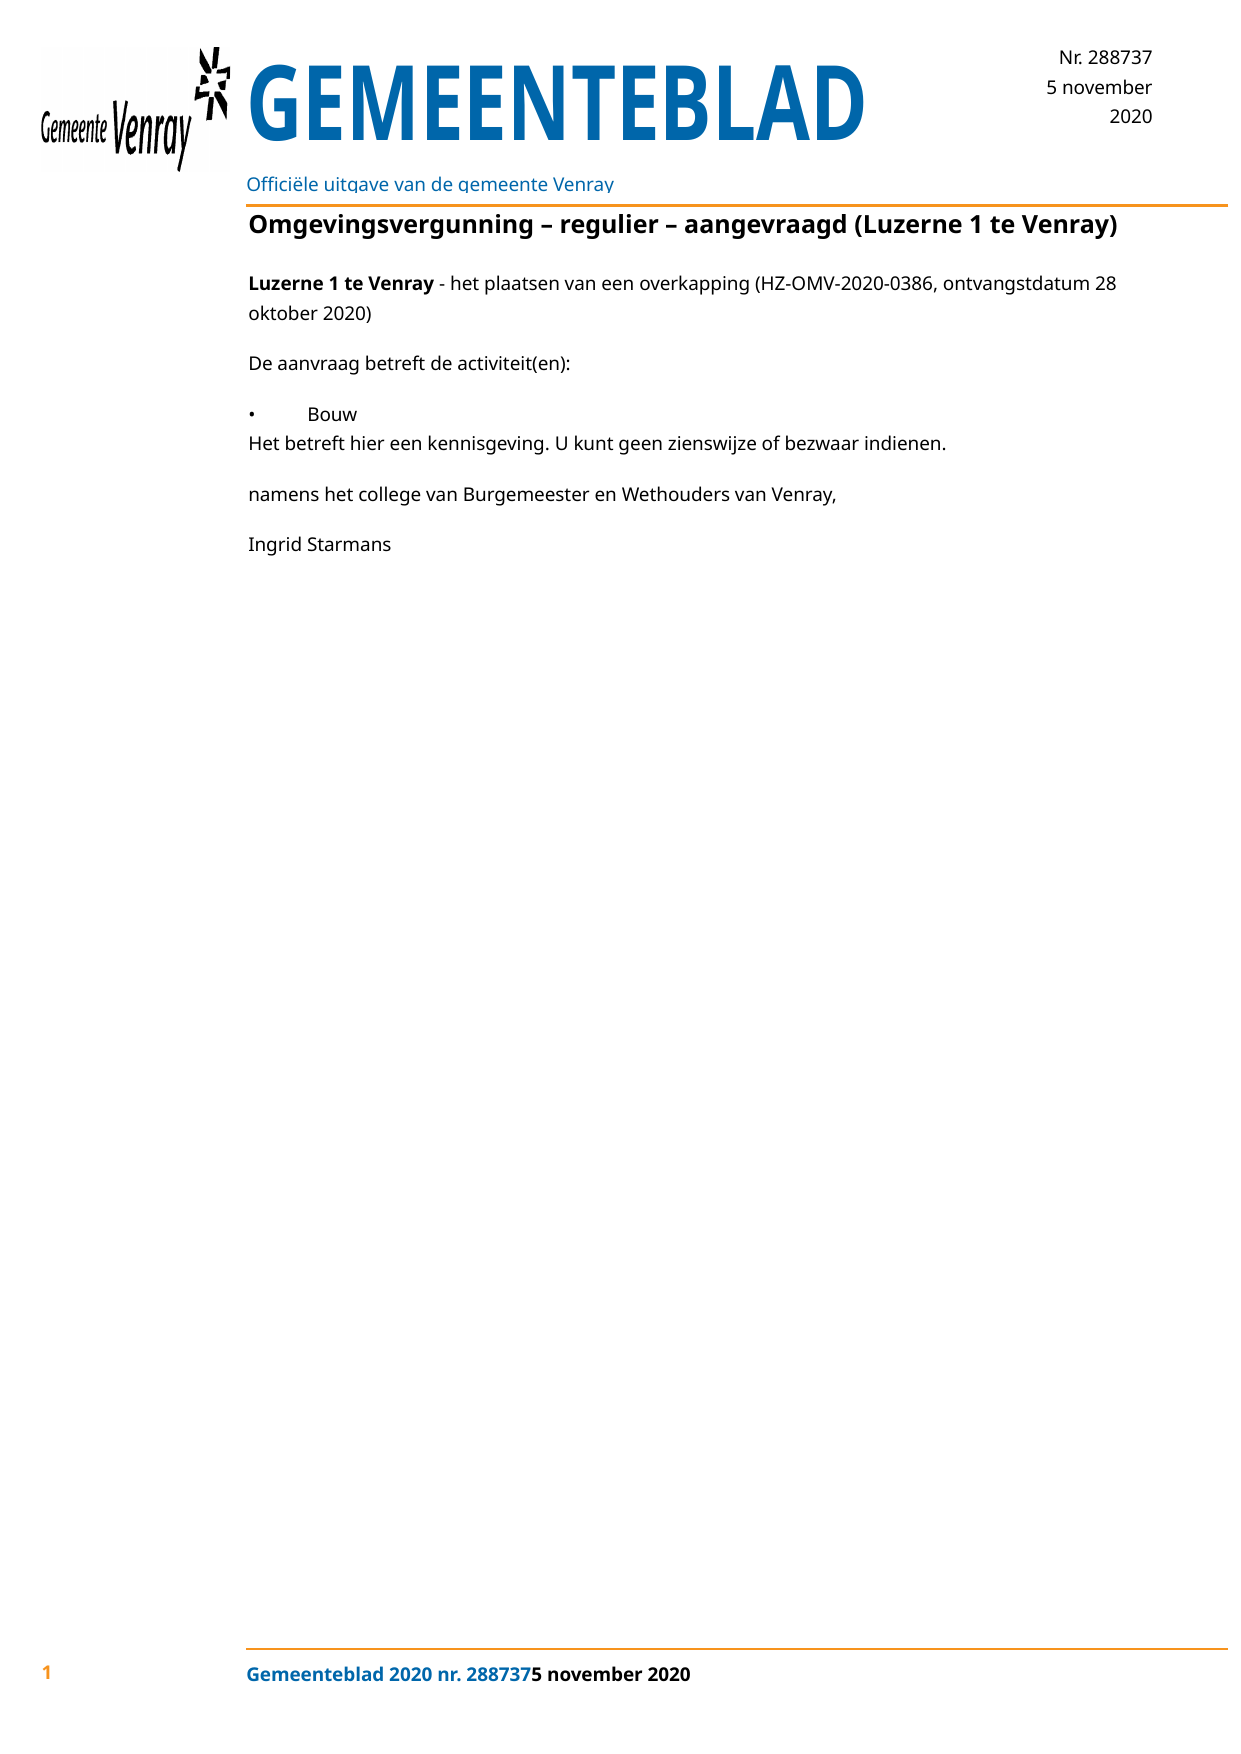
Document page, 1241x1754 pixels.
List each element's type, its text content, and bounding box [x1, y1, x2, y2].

text Ingrid Starmans [248, 531, 1152, 557]
picture [41, 47, 231, 172]
text namens het college van Burgemeester en Wethouders van Venray, [248, 481, 1152, 506]
text Luzerne 1 te Venray - het plaatsen van een overkapping (HZ-OMV-2020-0386, ontvangstdatum 28 oktober 2020) [248, 270, 1152, 326]
text Het betreft hier een kennisgeving. U kunt geen zienswijze of bezwaar indienen. [248, 430, 1152, 456]
list Bouw [248, 401, 1152, 426]
text De aanvraag betreft de activiteit(en): [248, 350, 1152, 376]
text Omgevingsvergunning – regulier – aangevraagd (Luzerne 1 te Venray) [248, 207, 1152, 241]
